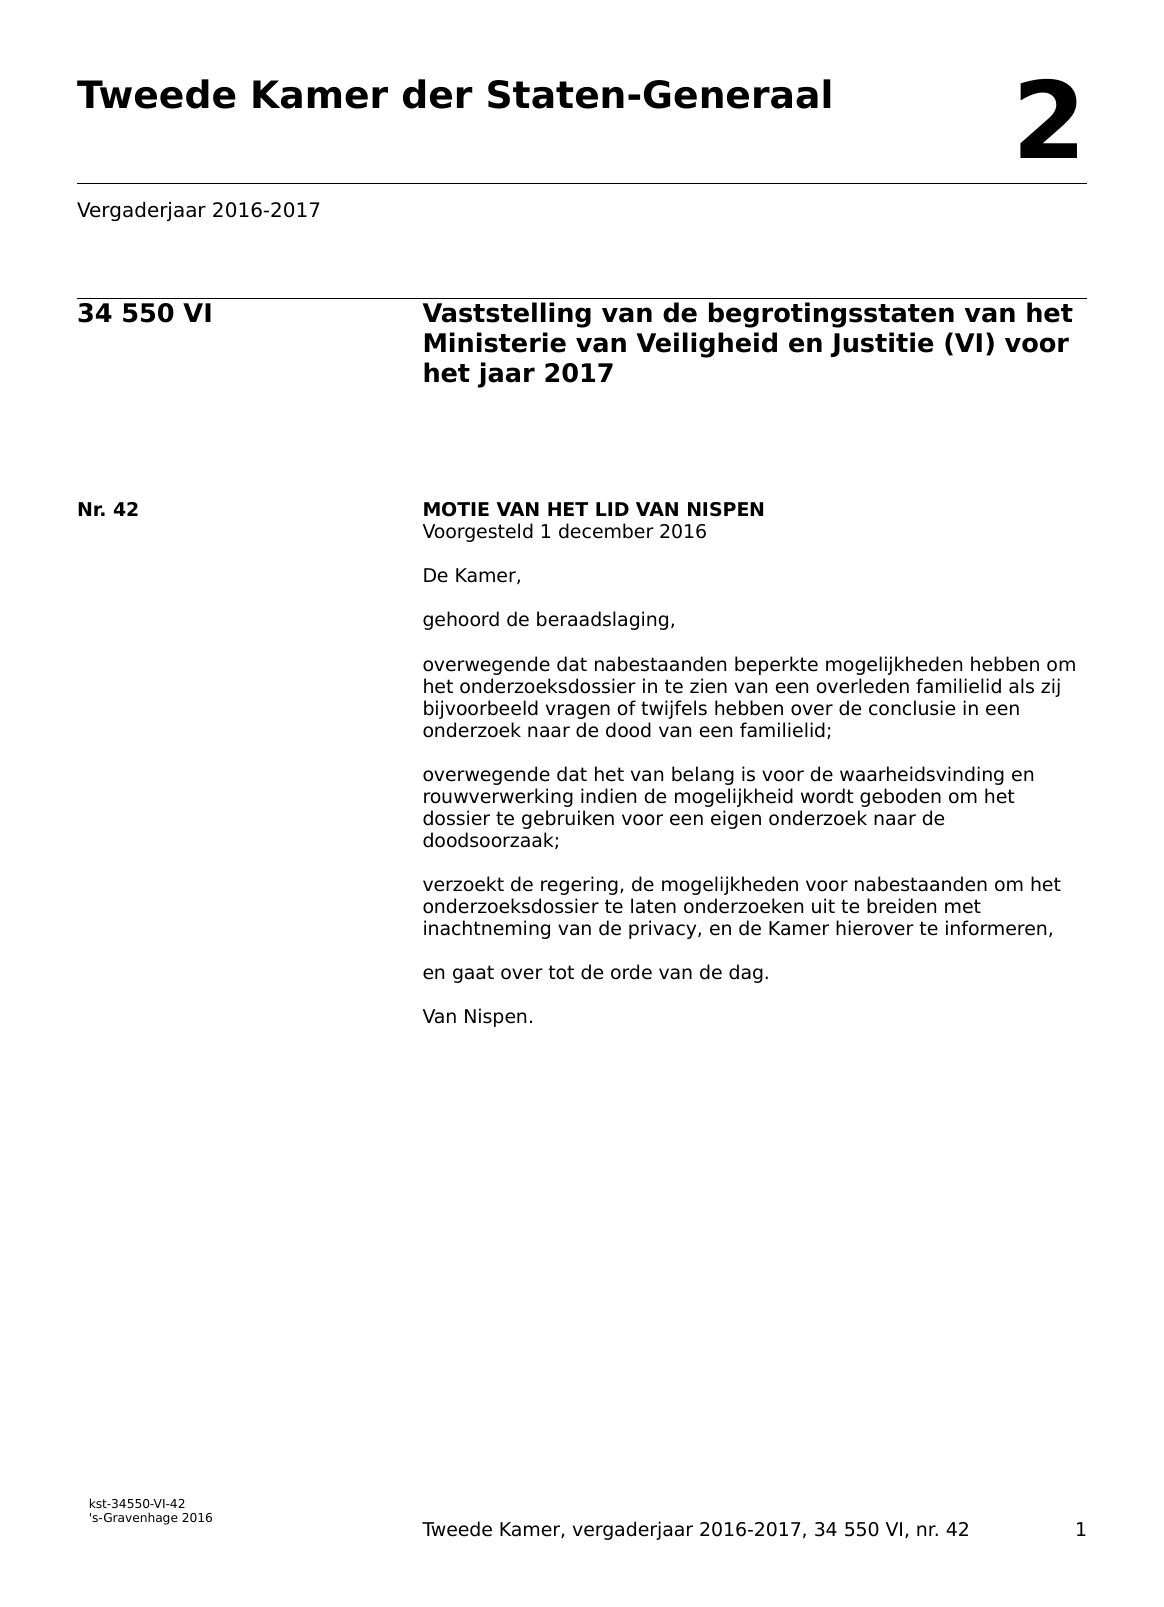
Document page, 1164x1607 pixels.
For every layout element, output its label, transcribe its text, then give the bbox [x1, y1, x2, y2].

subtitle 34 550 VI Vaststelling van de begrotingsstaten van het Ministerie van Veiligheid en Justitie (VI) voor het jaar 2017 [77, 299, 1087, 388]
text overwegende dat nabestaanden beperkte mogelijkheden hebben om het onderzoeksdossier in te zien van een overleden familielid als zij bijvoorbeeld vragen of twijfels hebben over de conclusie in een onderzoek naar de dood van een familielid; [422, 653, 1087, 741]
text gehoord de beraadslaging, [422, 609, 1087, 631]
table_header Tweede Kamer der Staten-Generaal [77, 59, 886, 183]
table_header 2 [886, 59, 1087, 183]
text De Kamer, [422, 565, 1087, 587]
table_cell Vergaderjaar 2016-2017 [77, 184, 1087, 298]
text 's-Gravenhage 2016 [88, 1511, 323, 1525]
text verzoekt de regering, de mogelijkheden voor nabestaanden om het onderzoeksdossier te laten onderzoeken uit te breiden met inachtneming van de privacy, en de Kamer hierover te informeren, [422, 874, 1087, 940]
subtitle Nr. 42 MOTIE VAN HET LID VAN NISPEN [77, 499, 1087, 521]
text Voorgesteld 1 december 2016 [422, 521, 1087, 543]
text Van Nispen. [422, 1006, 1087, 1028]
text overwegende dat het van belang is voor de waarheidsvinding en rouwverwerking indien de mogelijkheid wordt geboden om het dossier te gebruiken voor een eigen onderzoek naar de doodsoorzaak; [422, 764, 1087, 852]
text kst-34550-VI-42 [88, 1497, 323, 1511]
text en gaat over tot de orde van de dag. [422, 962, 1087, 984]
